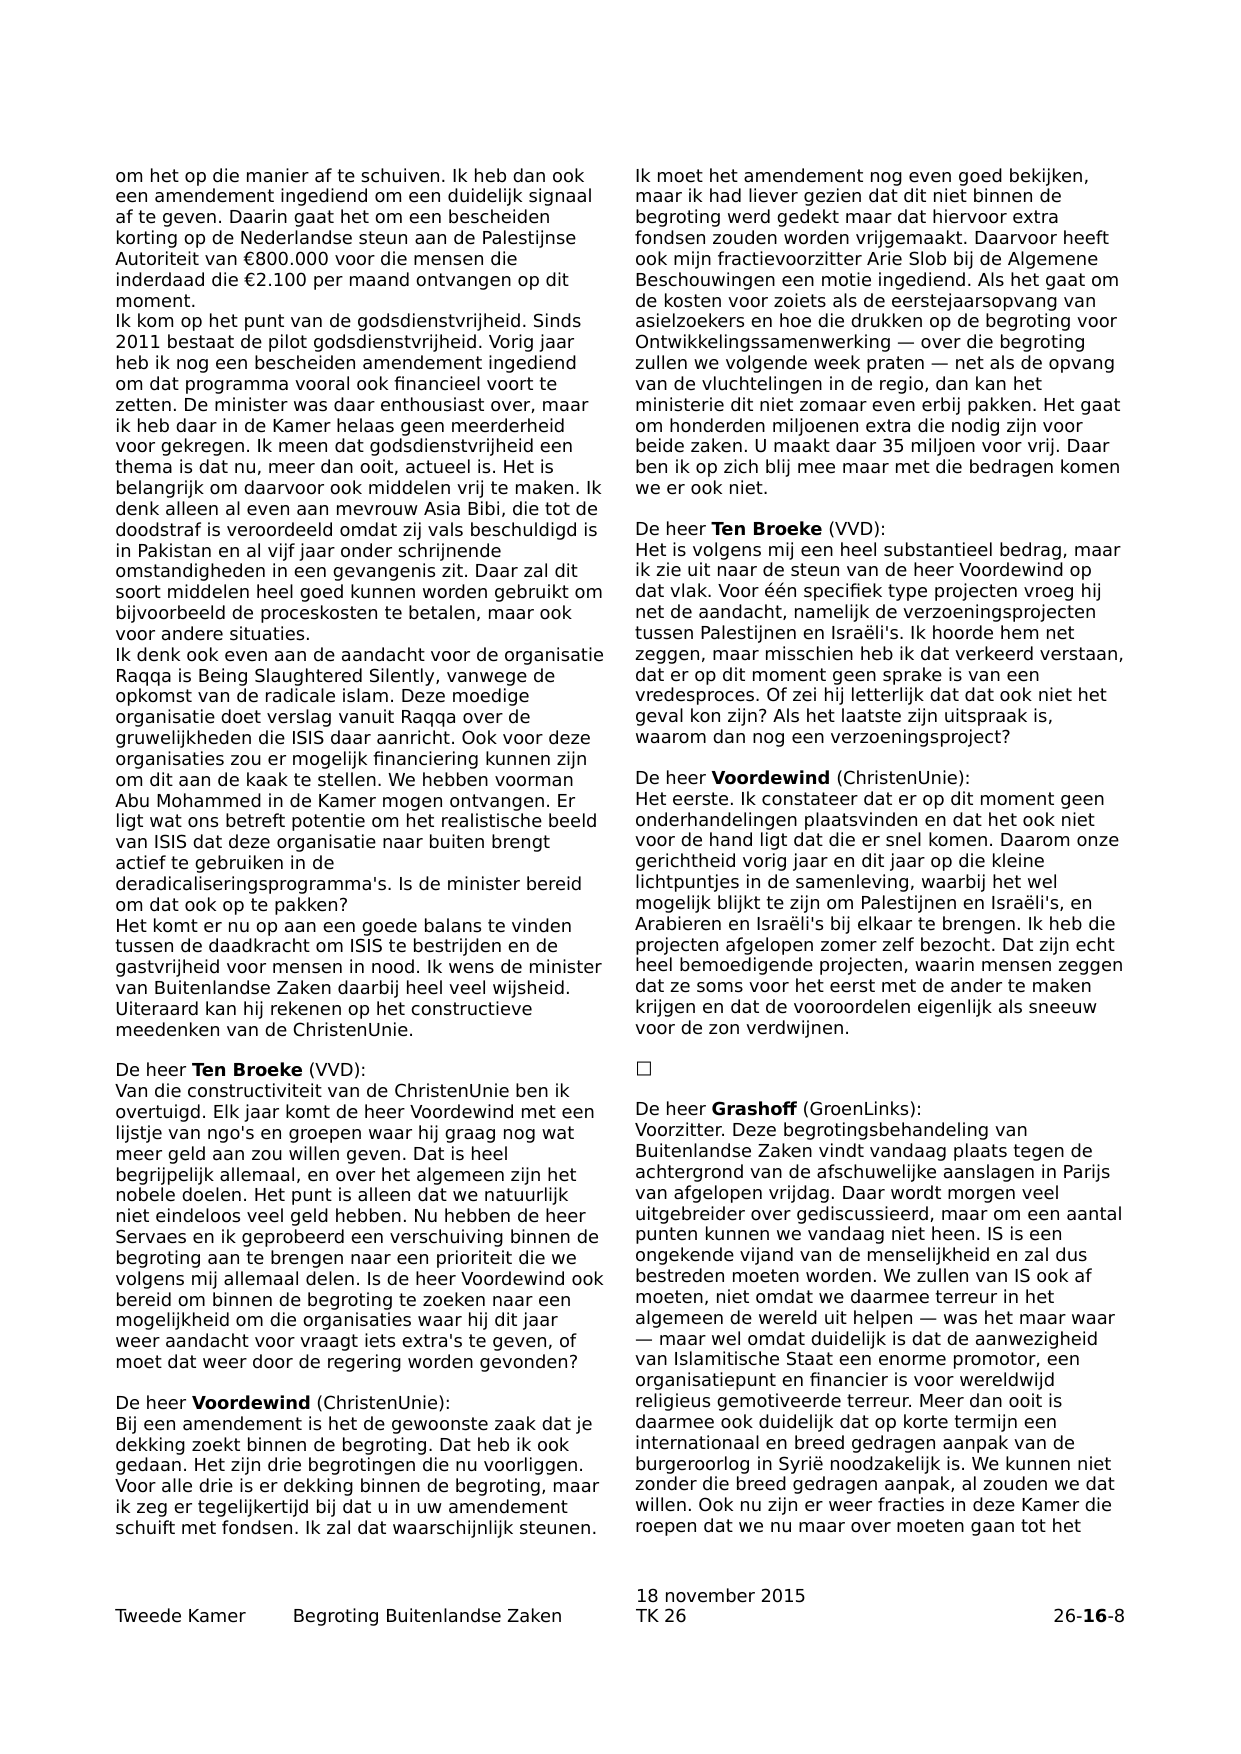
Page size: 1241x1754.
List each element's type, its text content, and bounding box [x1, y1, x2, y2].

text De heer Voordewind (ChristenUnie): [115, 1393, 605, 1413]
text Ik kom op het punt van de godsdienstvrijheid. Sinds 2011 bestaat de pilot godsdienstvrijheid. Vorig jaar heb ik nog een bescheiden amendement ingediend om dat programma vooral ook financieel voort te zetten. De minister was daar enthousiast over, maar ik heb daar in de Kamer helaas geen meerderheid voor gekregen. Ik meen dat godsdienstvrijheid een thema is dat nu, meer dan ooit, actueel is. Het is belangrijk om daarvoor ook middelen vrij te maken. Ik denk alleen al even aan mevrouw Asia Bibi, die tot de doodstraf is veroordeeld omdat zij vals beschuldigd is in Pakistan en al vijf jaar onder schrijnende omstandigheden in een gevangenis zit. Daar zal dit soort middelen heel goed kunnen worden gebruikt om bijvoorbeeld de proceskosten te betalen, maar ook voor andere situaties. [115, 311, 605, 644]
text Ik denk ook even aan de aandacht voor de organisatie Raqqa is Being Slaughtered Silently, vanwege de opkomst van de radicale islam. Deze moedige organisatie doet verslag vanuit Raqqa over de gruwelijkheden die ISIS daar aanricht. Ook voor deze organisaties zou er mogelijk financiering kunnen zijn om dit aan de kaak te stellen. We hebben voorman Abu Mohammed in de Kamer mogen ontvangen. Er ligt wat ons betreft potentie om het realistische beeld van ISIS dat deze organisatie naar buiten brengt actief te gebruiken in de deradicaliseringsprogramma's. Is de minister bereid om dat ook op te pakken? [115, 644, 605, 915]
text Het komt er nu op aan een goede balans te vinden tussen de daadkracht om ISIS te bestrijden en de gastvrijheid voor mensen in nood. Ik wens de minister van Buitenlandse Zaken daarbij heel veel wijsheid. Uiteraard kan hij rekenen op het constructieve meedenken van de ChristenUnie. [115, 915, 605, 1040]
text Bij een amendement is het de gewoonste zaak dat je dekking zoekt binnen de begroting. Dat heb ik ook gedaan. Het zijn drie begrotingen die nu voorliggen. Voor alle drie is er dekking binnen de begroting, maar ik zeg er tegelijkertijd bij dat u in uw amendement schuift met fondsen. Ik zal dat waarschijnlijk steunen. [115, 1413, 605, 1538]
text Ik moet het amendement nog even goed bekijken, maar ik had liever gezien dat dit niet binnen de begroting werd gedekt maar dat hiervoor extra fondsen zouden worden vrijgemaakt. Daarvoor heeft ook mijn fractievoorzitter Arie Slob bij de Algemene Beschouwingen een motie ingediend. Als het gaat om de kosten voor zoiets als de eerstejaarsopvang van asielzoekers en hoe die drukken op de begroting voor Ontwikkelingssamenwerking — over die begroting zullen we volgende week praten — net als de opvang van de vluchtelingen in de regio, dan kan het ministerie dit niet zomaar even erbij pakken. Het gaat om honderden miljoenen extra die nodig zijn voor beide zaken. U maakt daar 35 miljoen voor vrij. Daar ben ik op zich blij mee maar met die bedragen komen we er ook niet. [635, 165, 1125, 499]
text Voorzitter. Deze begrotingsbehandeling van Buitenlandse Zaken vindt vandaag plaats tegen de achtergrond van de afschuwelijke aanslagen in Parijs van afgelopen vrijdag. Daar wordt morgen veel uitgebreider over gediscussieerd, maar om een aantal punten kunnen we vandaag niet heen. IS is een ongekende vijand van de menselijkheid en zal dus bestreden moeten worden. We zullen van IS ook af moeten, niet omdat we daarmee terreur in het algemeen de wereld uit helpen — was het maar waar — maar wel omdat duidelijk is dat de aanwezigheid van Islamitische Staat een enorme promotor, een organisatiepunt en financier is voor wereldwijd religieus gemotiveerde terreur. Meer dan ooit is daarmee ook duidelijk dat op korte termijn een internationaal en breed gedragen aanpak van de burgeroorlog in Syrië noodzakelijk is. We kunnen niet zonder die breed gedragen aanpak, al zouden we dat willen. Ook nu zijn er weer fracties in deze Kamer die roepen dat we nu maar over moeten gaan tot het [635, 1120, 1125, 1537]
text Het is volgens mij een heel substantieel bedrag, maar ik zie uit naar de steun van de heer Voordewind op dat vlak. Voor één specifiek type projecten vroeg hij net de aandacht, namelijk de verzoeningsprojecten tussen Palestijnen en Israëli's. Ik hoorde hem net zeggen, maar misschien heb ik dat verkeerd verstaan, dat er op dit moment geen sprake is van een vredesproces. Of zei hij letterlijk dat dat ook niet het geval kon zijn? Als het laatste zijn uitspraak is, waarom dan nog een verzoeningsproject? [635, 539, 1125, 748]
text De heer Ten Broeke (VVD): [635, 519, 1125, 539]
text De heer Voordewind (ChristenUnie): [635, 768, 1125, 788]
text De heer Ten Broeke (VVD): [115, 1060, 605, 1081]
text De heer Grashoff (GroenLinks): [635, 1099, 1125, 1120]
text ⬜ [635, 1058, 1125, 1079]
text Het eerste. Ik constateer dat er op dit moment geen onderhandelingen plaatsvinden en dat het ook niet voor de hand ligt dat die er snel komen. Daarom onze gerichtheid vorig jaar en dit jaar op die kleine lichtpuntjes in de samenleving, waarbij het wel mogelijk blijkt te zijn om Palestijnen en Israëli's, en Arabieren en Israëli's bij elkaar te brengen. Ik heb die projecten afgelopen zomer zelf bezocht. Dat zijn echt heel bemoedigende projecten, waarin mensen zeggen dat ze soms voor het eerst met de ander te maken krijgen en dat de vooroordelen eigenlijk als sneeuw voor de zon verdwijnen. [635, 788, 1125, 1038]
text om het op die manier af te schuiven. Ik heb dan ook een amendement ingediend om een duidelijk signaal af te geven. Daarin gaat het om een bescheiden korting op de Nederlandse steun aan de Palestijnse Autoriteit van €800.000 voor die mensen die inderdaad die €2.100 per maand ontvangen op dit moment. [115, 165, 605, 311]
text Van die constructiviteit van de ChristenUnie ben ik overtuigd. Elk jaar komt de heer Voordewind met een lijstje van ngo's en groepen waar hij graag nog wat meer geld aan zou willen geven. Dat is heel begrijpelijk allemaal, en over het algemeen zijn het nobele doelen. Het punt is alleen dat we natuurlijk niet eindeloos veel geld hebben. Nu hebben de heer Servaes en ik geprobeerd een verschuiving binnen de begroting aan te brengen naar een prioriteit die we volgens mij allemaal delen. Is de heer Voordewind ook bereid om binnen de begroting te zoeken naar een mogelijkheid om die organisaties waar hij dit jaar weer aandacht voor vraagt iets extra's te geven, of moet dat weer door de regering worden gevonden? [115, 1081, 605, 1373]
